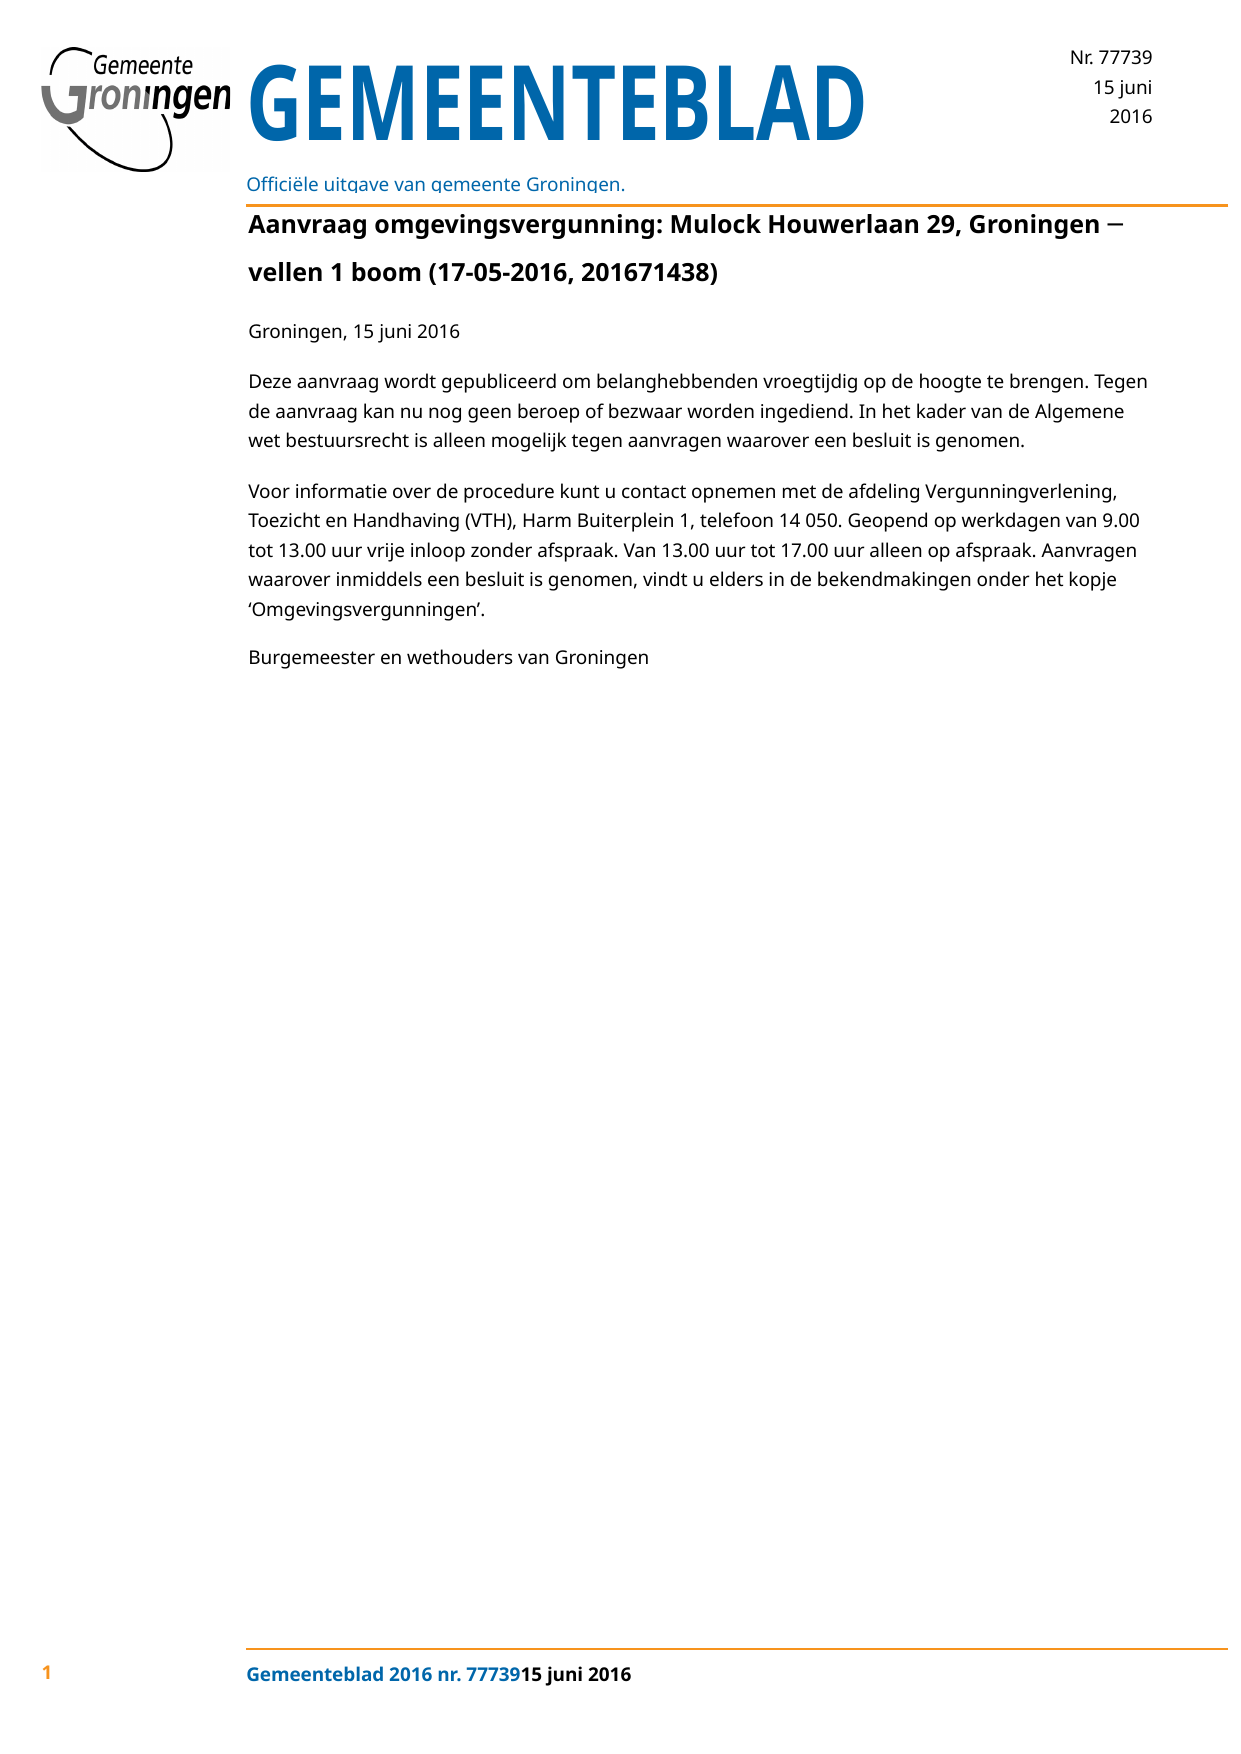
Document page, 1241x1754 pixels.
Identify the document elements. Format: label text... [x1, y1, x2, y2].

text Aanvraag omgevingsvergunning: Mulock Houwerlaan 29, Groningen ─ vellen 1 boom (17-05-2016, 201671438) [248, 207, 1152, 288]
text Voor informatie over de procedure kunt u contact opnemen met de afdeling Vergunningverlening, Toezicht en Handhaving (VTH), Harm Buiterplein 1, telefoon 14 050. Geopend op werkdagen van 9.00 tot 13.00 uur vrije inloop zonder afspraak. Van 13.00 uur tot 17.00 uur alleen op afspraak. Aanvragen waarover inmiddels een besluit is genomen, vindt u elders in de bekendmakingen onder het kopje ‘Omgevingsvergunningen’. [248, 478, 1152, 622]
text Burgemeester en wethouders van Groningen [248, 644, 1152, 670]
picture [41, 47, 231, 172]
text Groningen, 15 juni 2016 [248, 318, 1152, 344]
text Deze aanvraag wordt gepubliceerd om belanghebbenden vroegtijdig op de hoogte te brengen. Tegen de aanvraag kan nu nog geen beroep of bezwaar worden ingediend. In het kader van de Algemene wet bestuursrecht is alleen mogelijk tegen aanvragen waarover een besluit is genomen. [248, 368, 1152, 453]
